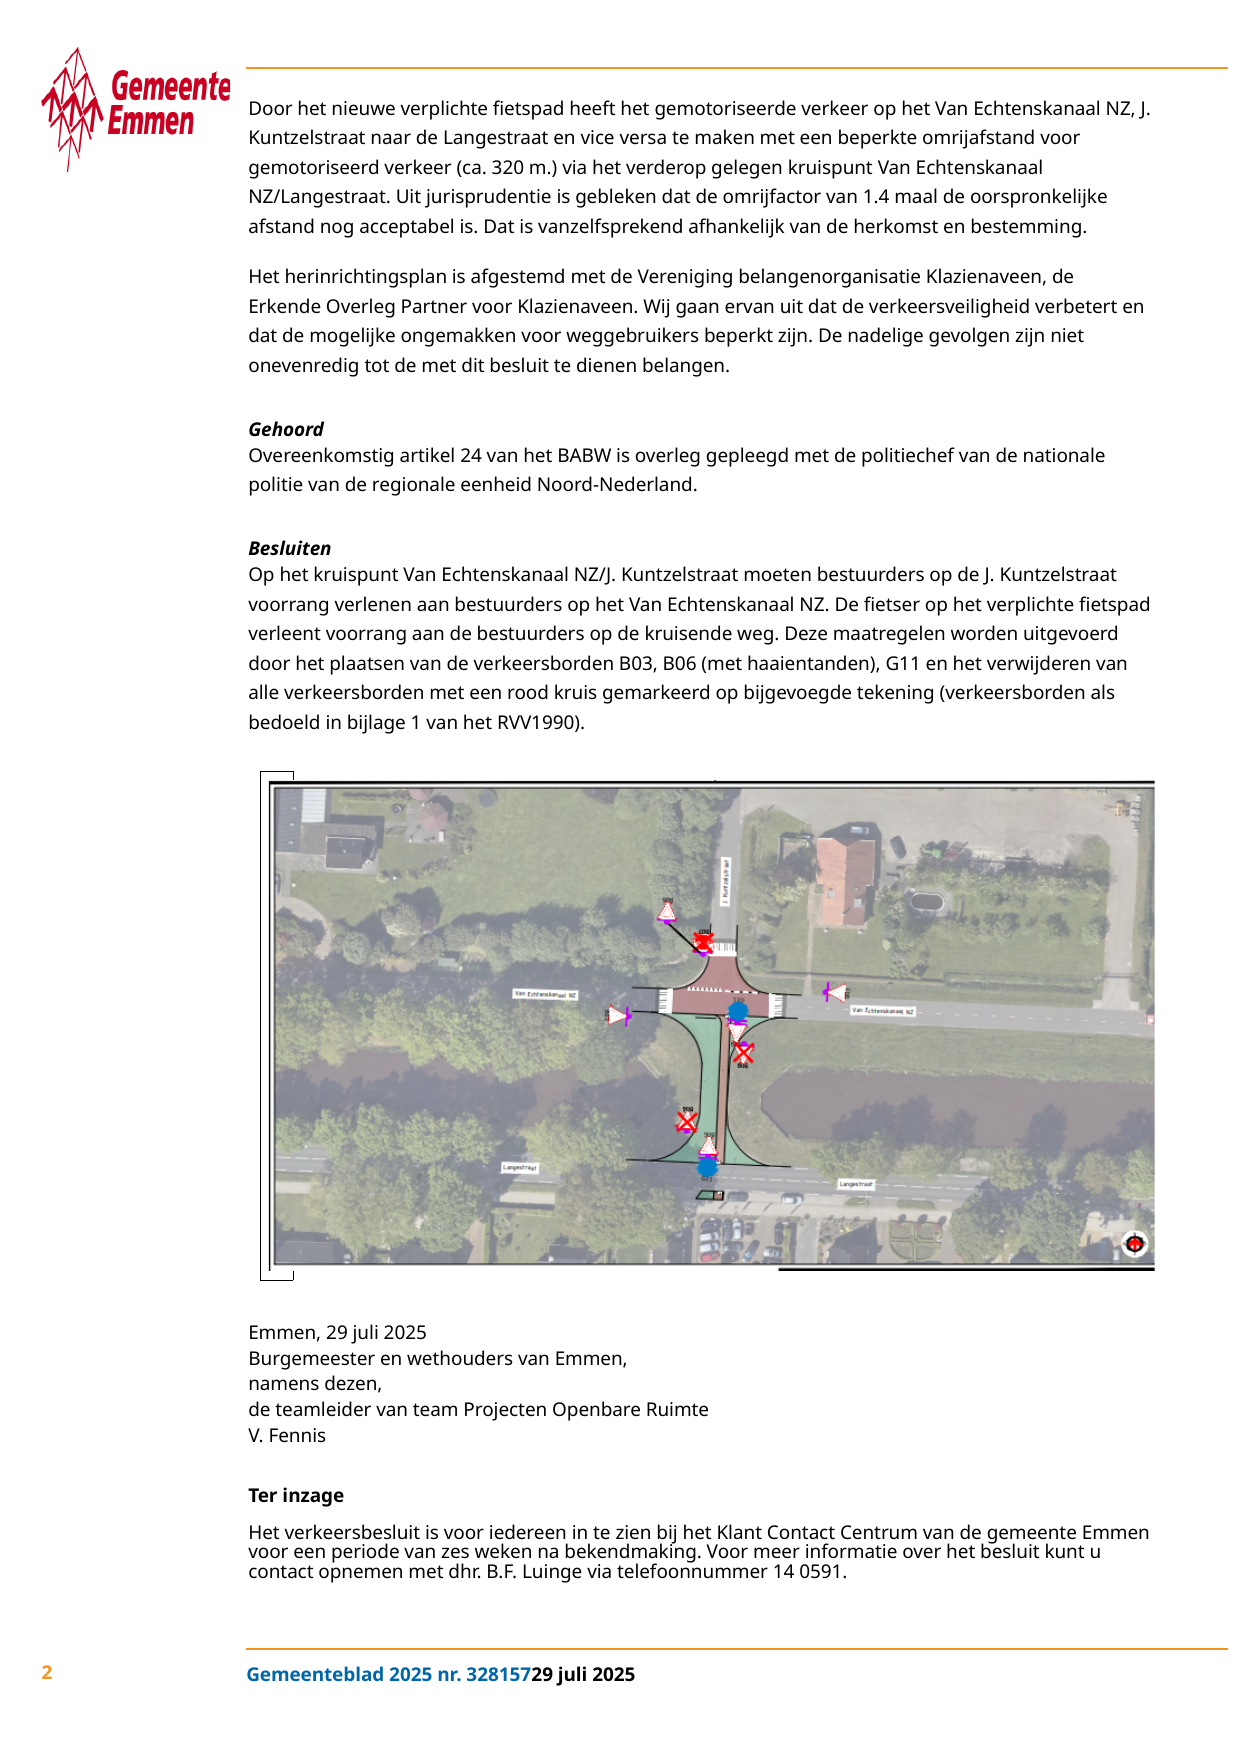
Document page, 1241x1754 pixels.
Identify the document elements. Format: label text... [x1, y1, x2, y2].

text Overeenkomstig artikel 24 van het BABW is overleg gepleegd met de politiechef van de nationale politie van de regionale eenheid Noord-Nederland. [248, 442, 1152, 497]
text Ter inzage [248, 1487, 1152, 1506]
text V. Fennis [248, 1422, 1152, 1448]
picture [268, 780, 1155, 1271]
text Op het kruispunt Van Echtenskanaal NZ/J. Kuntzelstraat moeten bestuurders op de J. Kuntzelstraat voorrang verlenen aan bestuurders op het Van Echtenskanaal NZ. De fietser op het verplichte fietspad verleent voorrang aan de bestuurders op de kruisende weg. Deze maatregelen worden uitgevoerd door het plaatsen van de verkeersborden B03, B06 (met haaientanden), G11 en het verwijderen van alle verkeersborden met een rood kruis gemarkeerd op bijgevoegde tekening (verkeersborden als bedoeld in bijlage 1 van het RVV1990). [248, 561, 1152, 735]
text Emmen, 29 juli 2025 [248, 1319, 1152, 1345]
picture [41, 47, 231, 172]
text de teamleider van team Projecten Openbare Ruimte [248, 1396, 1152, 1422]
text namens dezen, [248, 1371, 1152, 1396]
text Burgemeester en wethouders van Emmen, [248, 1345, 1152, 1371]
text Gehoord [248, 416, 1152, 442]
text Door het nieuwe verplichte fietspad heeft het gemotoriseerde verkeer op het Van Echtenskanaal NZ, J. Kuntzelstraat naar de Langestraat en vice versa te maken met een beperkte omrijafstand voor gemotoriseerd verkeer (ca. 320 m.) via het verderop gelegen kruispunt Van Echtenskanaal NZ/Langestraat. Uit jurisprudentie is gebleken dat de omrijfactor van 1.4 maal de oorspronkelijke afstand nog acceptabel is. Dat is vanzelfsprekend afhankelijk van de herkomst en bestemming. [248, 95, 1152, 239]
text Besluiten [248, 536, 1152, 561]
text Het herinrichtingsplan is afgestemd met de Vereniging belangenorganisatie Klazienaveen, de Erkende Overleg Partner voor Klazienaveen. Wij gaan ervan uit dat de verkeersveiligheid verbetert en dat de mogelijke ongemakken voor weggebruikers beperkt zijn. De nadelige gevolgen zijn niet onevenredig tot de met dit besluit te dienen belangen. [248, 263, 1152, 378]
text Het verkeersbesluit is voor iedereen in te zien bij het Klant Contact Centrum van de gemeente Emmen voor een periode van zes weken na bekendmaking. Voor meer informatie over het besluit kunt u contact opnemen met dhr. B.F. Luinge via telefoonnummer 14 0591. [248, 1524, 1152, 1582]
